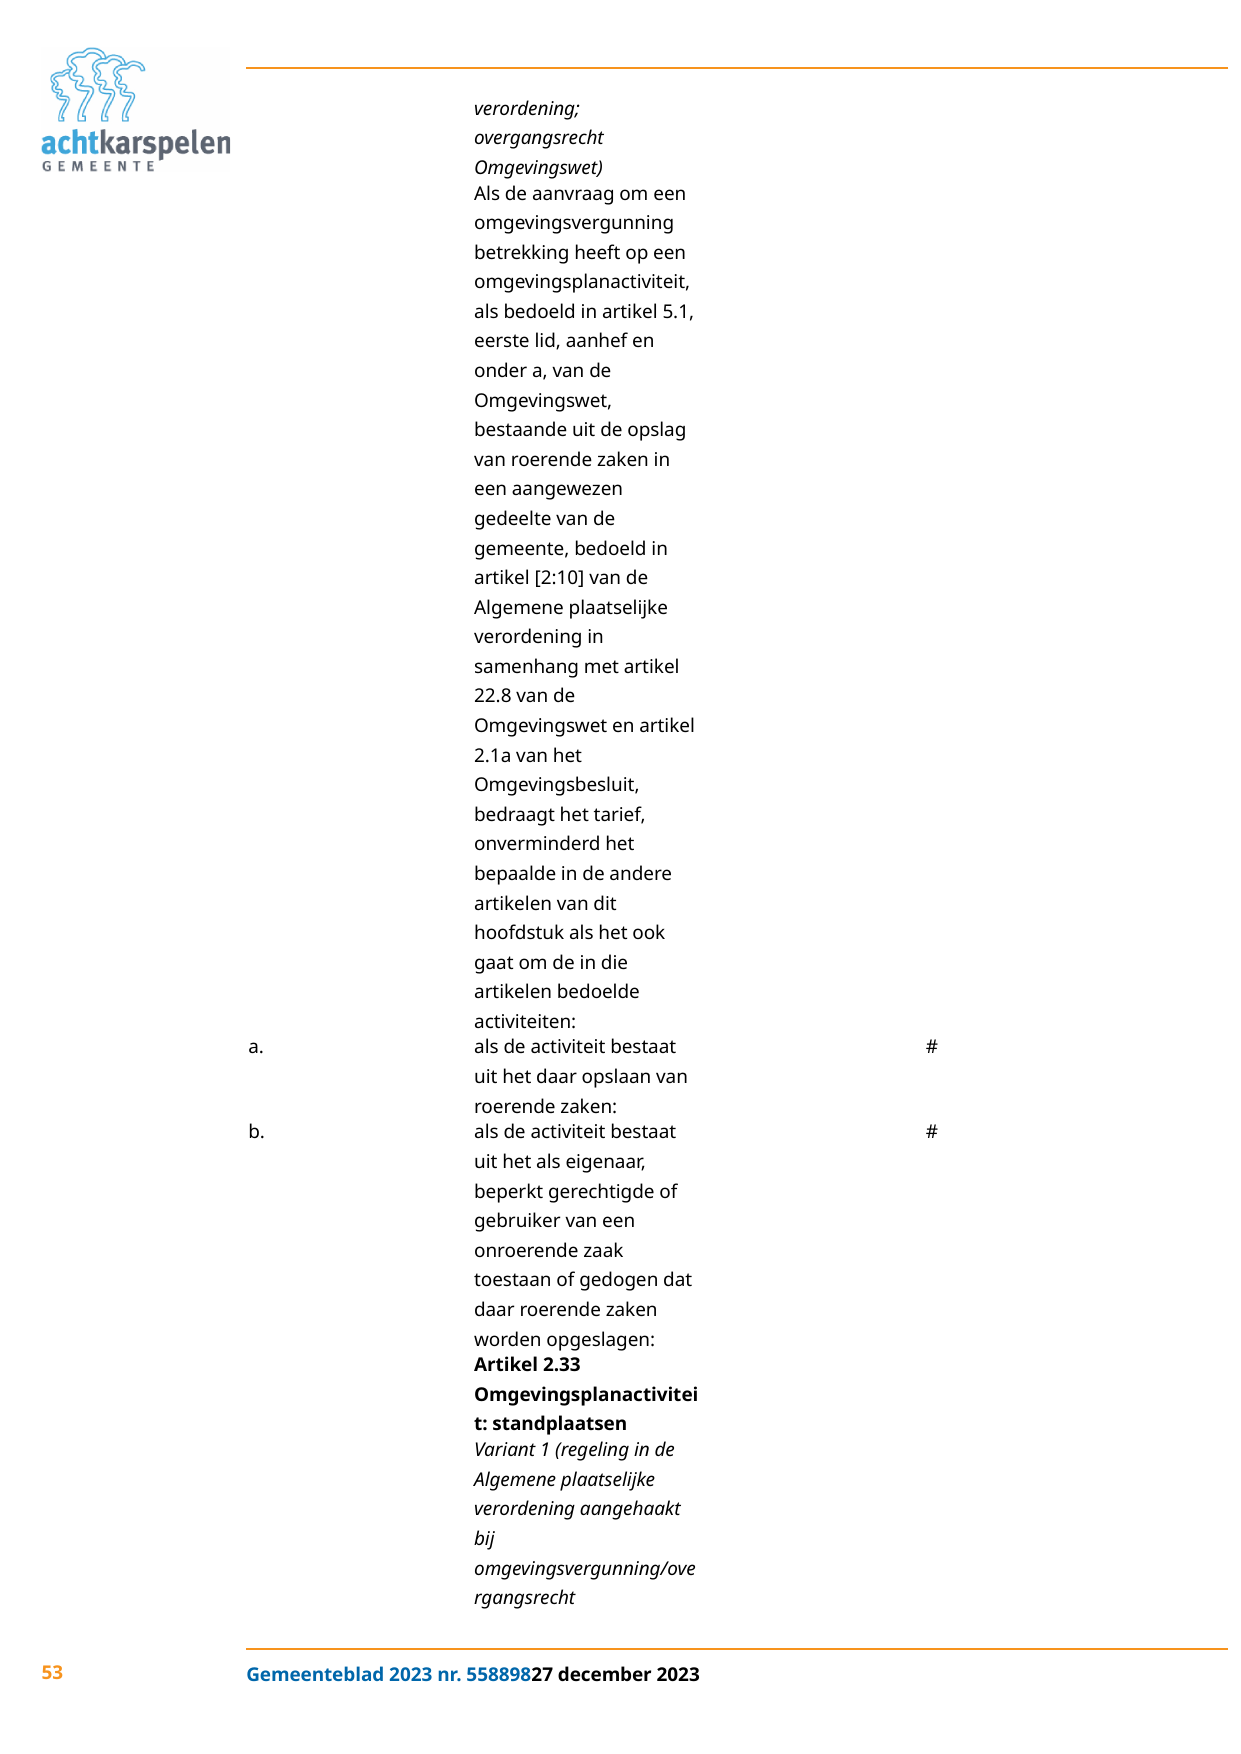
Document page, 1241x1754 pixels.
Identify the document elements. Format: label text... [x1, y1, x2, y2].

table_cell [700, 1034, 926, 1119]
table_cell # [926, 1119, 1152, 1351]
table_cell Artikel 2.33 Omgevingsplanactiviteit: standplaatsen [474, 1351, 700, 1436]
table_cell Variant 1 (regeling in de Algemene plaatselijke verordening aangehaakt bij omgevingsvergunning/overgangsrecht [474, 1436, 700, 1610]
table_cell # [926, 1034, 1152, 1119]
table_cell als de activiteit bestaat uit het daar opslaan van roerende zaken: [474, 1034, 700, 1119]
table_cell [700, 1351, 926, 1436]
table_cell [248, 1351, 474, 1436]
table_cell [248, 95, 474, 180]
table_cell a. [248, 1034, 474, 1119]
table_cell [926, 180, 1152, 1034]
table_cell [700, 180, 926, 1034]
table_cell [700, 1119, 926, 1351]
table_cell [248, 1436, 474, 1610]
table_cell [248, 180, 474, 1034]
table_cell verordening; overgangsrecht Omgevingswet) [474, 95, 700, 180]
table_cell [700, 95, 926, 180]
table_cell b. [248, 1119, 474, 1351]
table_cell Als de aanvraag om een omgevingsvergunning betrekking heeft op een omgevingsplanactiviteit, als bedoeld in artikel 5.1, eerste lid, aanhef en onder a, van de Omgevingswet, bestaande uit de opslag van roerende zaken in een aangewezen gedeelte van de gemeente, bedoeld in artikel [2:10] van de Algemene plaatselijke verordening in samenhang met artikel 22.8 van de Omgevingswet en artikel 2.1a van het Omgevingsbesluit, bedraagt het tarief, onverminderd het bepaalde in de andere artikelen van dit hoofdstuk als het ook gaat om de in die artikelen bedoelde activiteiten: [474, 180, 700, 1034]
table_cell [700, 1436, 926, 1610]
table_cell [926, 1351, 1152, 1436]
table_cell [926, 1436, 1152, 1610]
picture [41, 47, 231, 172]
table_cell [926, 95, 1152, 180]
table_cell als de activiteit bestaat uit het als eigenaar, beperkt gerechtigde of gebruiker van een onroerende zaak toestaan of gedogen dat daar roerende zaken worden opgeslagen: [474, 1119, 700, 1351]
